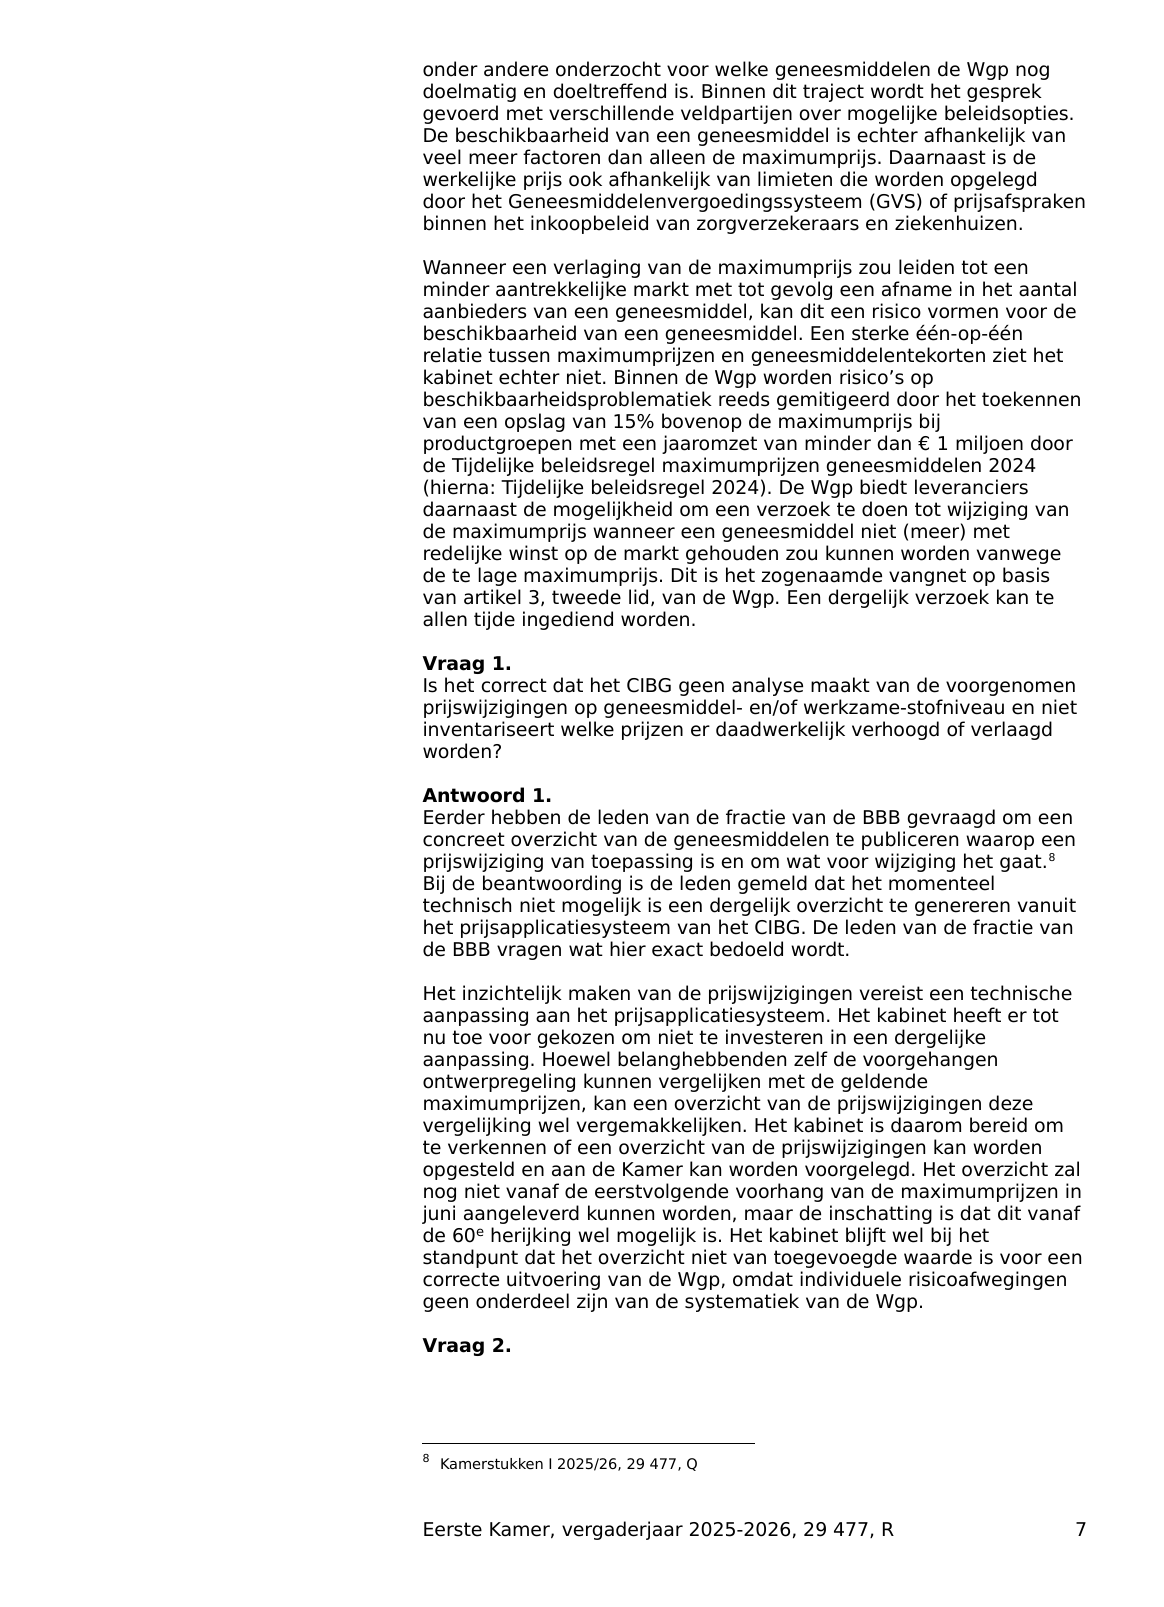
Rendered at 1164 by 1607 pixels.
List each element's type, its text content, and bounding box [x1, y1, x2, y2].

text Vraag 2. [422, 1335, 1087, 1357]
text Antwoord 1. [422, 785, 1087, 807]
text Kamerstukken I 2025/26, 29 477, Q [422, 1452, 1087, 1474]
text onder andere onderzocht voor welke geneesmiddelen de Wgp nog doelmatig en doeltreffend is. Binnen dit traject wordt het gesprek gevoerd met verschillende veldpartijen over mogelijke beleidsopties. De beschikbaarheid van een geneesmiddel is echter afhankelijk van veel meer factoren dan alleen de maximumprijs. Daarnaast is de werkelijke prijs ook afhankelijk van limieten die worden opgelegd door het Geneesmiddelenvergoedingssysteem (GVS) of prijsafspraken binnen het inkoopbeleid van zorgverzekeraars en ziekenhuizen. [422, 59, 1087, 235]
text Eerder hebben de leden van de fractie van de BBB gevraagd om een concreet overzicht van de geneesmiddelen te publiceren waarop een prijswijziging van toepassing is en om wat voor wijziging het gaat. Bij de beantwoording is de leden gemeld dat het momenteel technisch niet mogelijk is een dergelijk overzicht te genereren vanuit het prijsapplicatiesysteem van het CIBG. De leden van de fractie van de BBB vragen wat hier exact bedoeld wordt. [422, 807, 1087, 961]
text Vraag 1. [422, 653, 1087, 675]
text Wanneer een verlaging van de maximumprijs zou leiden tot een minder aantrekkelijke markt met tot gevolg een afname in het aantal aanbieders van een geneesmiddel, kan dit een risico vormen voor de beschikbaarheid van een geneesmiddel. Een sterke één-op-één relatie tussen maximumprijzen en geneesmiddelentekorten ziet het kabinet echter niet. Binnen de Wgp worden risico’s op beschikbaarheidsproblematiek reeds gemitigeerd door het toekennen van een opslag van 15% bovenop de maximumprijs bij productgroepen met een jaaromzet van minder dan € 1 miljoen door de Tijdelijke beleidsregel maximumprijzen geneesmiddelen 2024 (hierna: Tijdelijke beleidsregel 2024). De Wgp biedt leveranciers daarnaast de mogelijkheid om een verzoek te doen tot wijziging van de maximumprijs wanneer een geneesmiddel niet (meer) met redelijke winst op de markt gehouden zou kunnen worden vanwege de te lage maximumprijs. Dit is het zogenaamde vangnet op basis van artikel 3, tweede lid, van de Wgp. Een dergelijk verzoek kan te allen tijde ingediend worden. [422, 257, 1087, 631]
text Het inzichtelijk maken van de prijswijzigingen vereist een technische aanpassing aan het prijsapplicatiesysteem. Het kabinet heeft er tot nu toe voor gekozen om niet te investeren in een dergelijke aanpassing. Hoewel belanghebbenden zelf de voorgehangen ontwerpregeling kunnen vergelijken met de geldende maximumprijzen, kan een overzicht van de prijswijzigingen deze vergelijking wel vergemakkelijken. Het kabinet is daarom bereid om te verkennen of een overzicht van de prijswijzigingen kan worden opgesteld en aan de Kamer kan worden voorgelegd. Het overzicht zal nog niet vanaf de eerstvolgende voorhang van de maximumprijzen in juni aangeleverd kunnen worden, maar de inschatting is dat dit vanaf de 60e herijking wel mogelijk is. Het kabinet blijft wel bij het standpunt dat het overzicht niet van toegevoegde waarde is voor een correcte uitvoering van de Wgp, omdat individuele risicoafwegingen geen onderdeel zijn van de systematiek van de Wgp. [422, 983, 1087, 1313]
text Is het correct dat het CIBG geen analyse maakt van de voorgenomen prijswijzigingen op geneesmiddel- en/of werkzame-stofniveau en niet inventariseert welke prijzen er daadwerkelijk verhoogd of verlaagd worden? [422, 675, 1087, 763]
